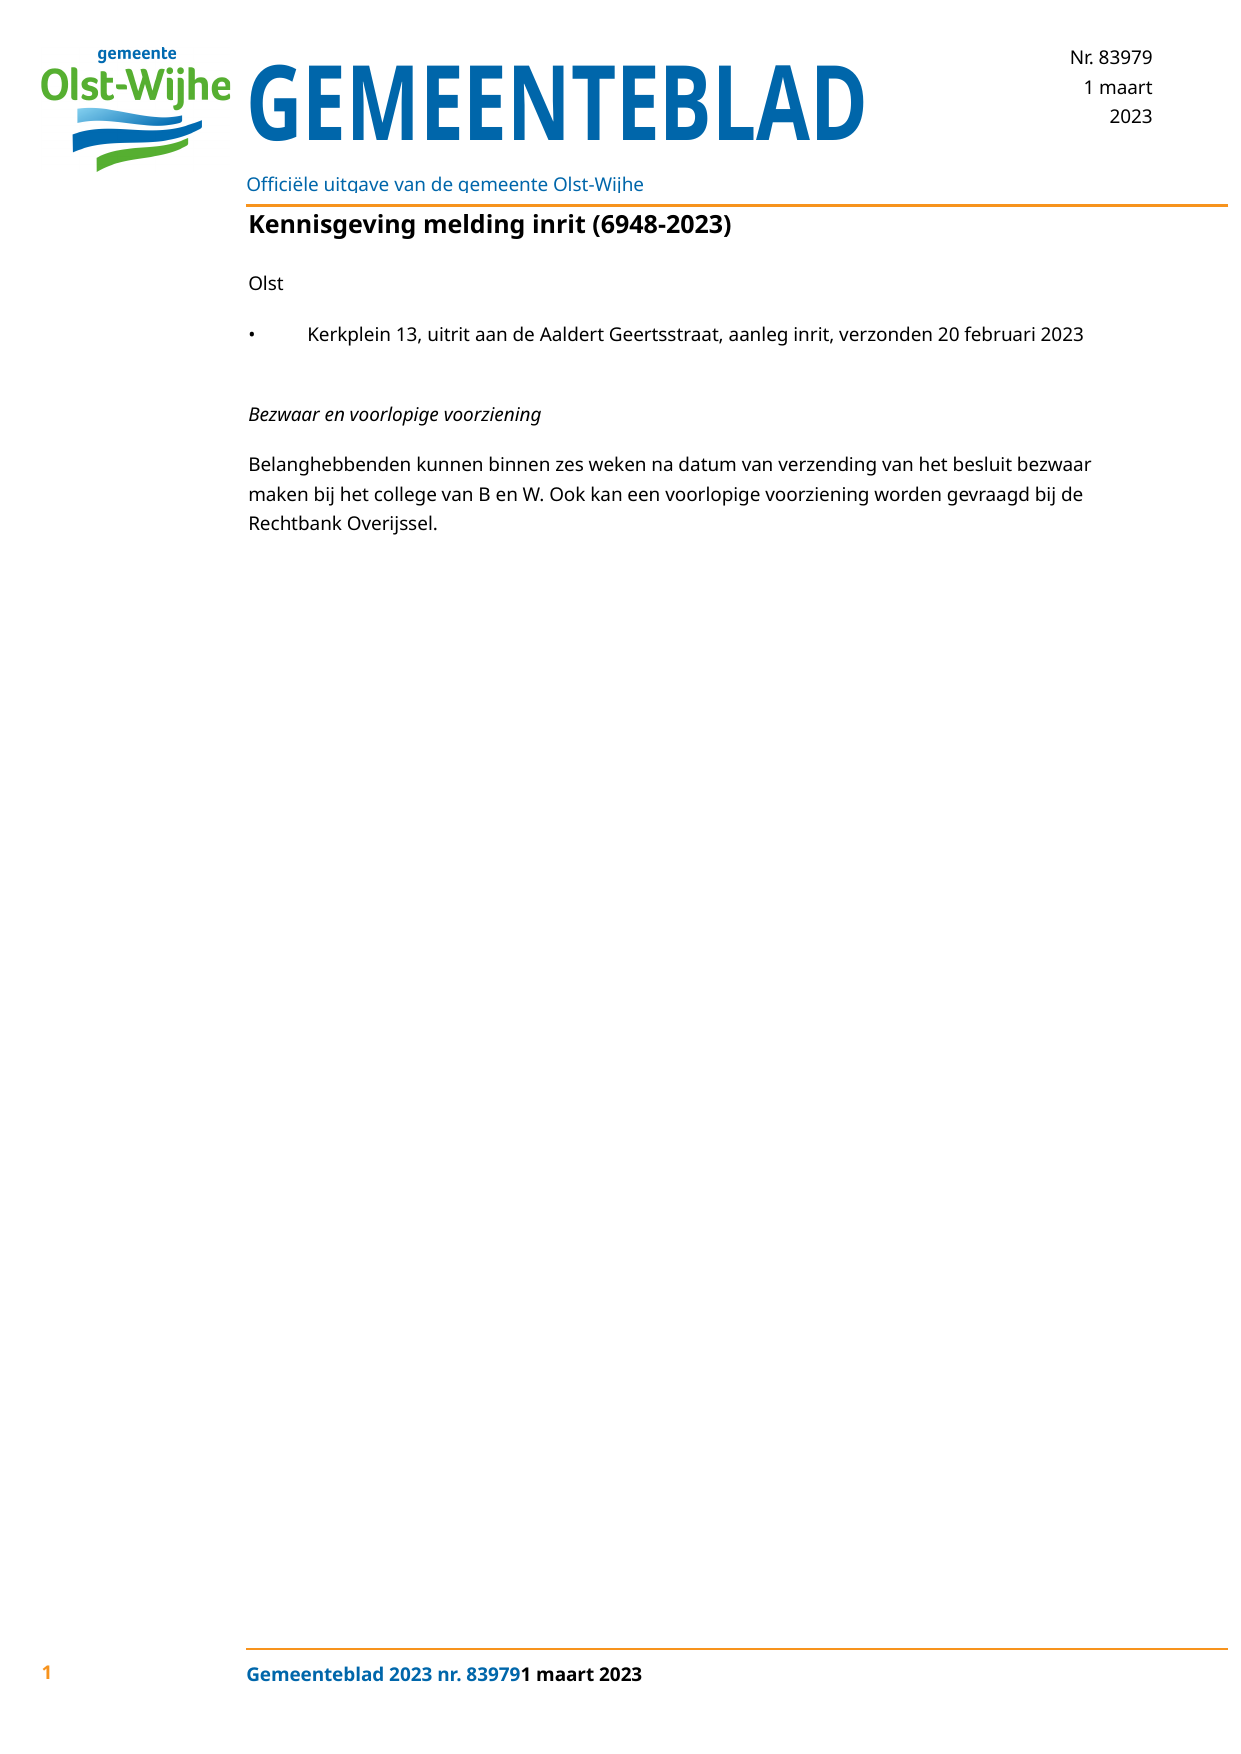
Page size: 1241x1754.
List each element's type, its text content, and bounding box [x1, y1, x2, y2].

picture [41, 47, 231, 172]
text Bezwaar en voorlopige voorziening [248, 401, 1152, 426]
list Kerkplein 13, uitrit aan de Aaldert Geertsstraat, aanleg inrit, verzonden 20 februari 2023 [248, 321, 1152, 346]
text Belanghebbenden kunnen binnen zes weken na datum van verzending van het besluit bezwaar maken bij het college van B en W. Ook kan een voorlopige voorziening worden gevraagd bij de Rechtbank Overijssel. [248, 451, 1152, 536]
text Olst [248, 270, 1152, 296]
text Kennisgeving melding inrit (6948-2023) [248, 207, 1152, 241]
